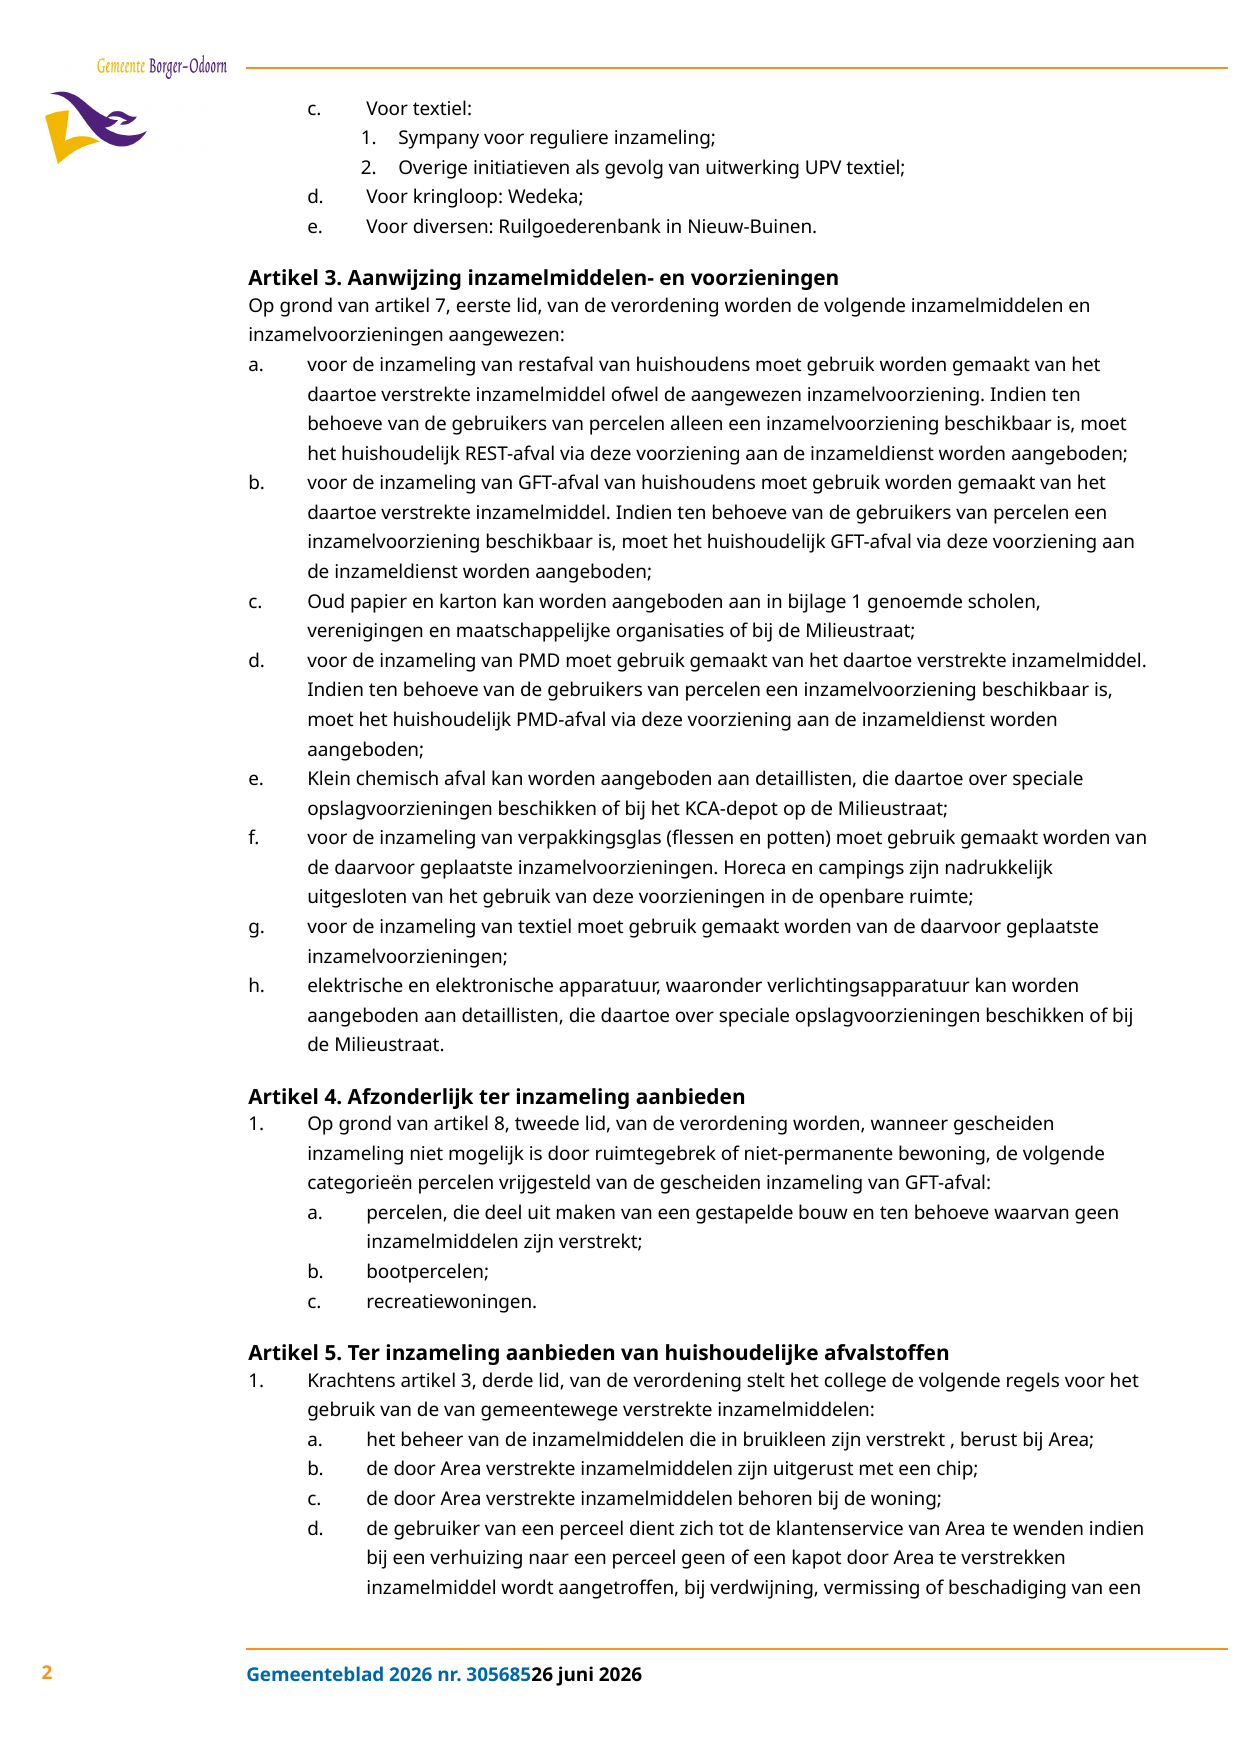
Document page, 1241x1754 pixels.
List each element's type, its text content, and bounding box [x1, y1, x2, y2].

list voor de inzameling van GFT-afval van huishoudens moet gebruik worden gemaakt van het daartoe verstrekte inzamelmiddel. Indien ten behoeve van de gebruikers van percelen een inzamelvoorziening beschikbaar is, moet het huishoudelijk GFT-afval via deze voorziening aan de inzameldienst worden aangeboden; [248, 469, 1152, 584]
text Artikel 3. Aanwijzing inzamelmiddelen- en voorzieningen [248, 263, 1152, 292]
list de gebruiker van een perceel dient zich tot de klantenservice van Area te wenden indien bij een verhuizing naar een perceel geen of een kapot door Area te verstrekken inzamelmiddel wordt aangetroffen, bij verdwijning, vermissing of beschadiging van een [307, 1515, 1152, 1599]
text Artikel 5. Ter inzameling aanbieden van huishoudelijke afvalstoffen [248, 1338, 1152, 1367]
list percelen, die deel uit maken van een gestapelde bouw en ten behoeve waarvan geen inzamelmiddelen zijn verstrekt; [307, 1199, 1152, 1254]
list Voor kringloop: Wedeka; [307, 183, 1152, 209]
list Voor diversen: Ruilgoederenbank in Nieuw-Buinen. [307, 213, 1152, 239]
list Voor textiel: [307, 95, 1152, 121]
list Op grond van artikel 8, tweede lid, van de verordening worden, wanneer gescheiden inzameling niet mogelijk is door ruimtegebrek of niet-permanente bewoning, de volgende categorieën percelen vrijgesteld van de gescheiden inzameling van GFT-afval: [248, 1110, 1152, 1195]
list de door Area verstrekte inzamelmiddelen zijn uitgerust met een chip; [307, 1456, 1152, 1481]
list Overige initiatieven als gevolg van uitwerking UPV textiel; [361, 154, 1152, 180]
list voor de inzameling van textiel moet gebruik gemaakt worden van de daarvoor geplaatste inzamelvoorzieningen; [248, 913, 1152, 968]
list voor de inzameling van restafval van huishoudens moet gebruik worden gemaakt van het daartoe verstrekte inzamelmiddel ofwel de aangewezen inzamelvoorziening. Indien ten behoeve van de gebruikers van percelen alleen een inzamelvoorziening beschikbaar is, moet het huishoudelijk REST-afval via deze voorziening aan de inzameldienst worden aangeboden; [248, 351, 1152, 466]
list recreatiewoningen. [307, 1288, 1152, 1314]
text Artikel 4. Afzonderlijk ter inzameling aanbieden [248, 1082, 1152, 1110]
list voor de inzameling van verpakkingsglas (flessen en potten) moet gebruik gemaakt worden van de daarvoor geplaatste inzamelvoorzieningen. Horeca en campings zijn nadrukkelijk uitgesloten van het gebruik van deze voorzieningen in de openbare ruimte; [248, 824, 1152, 909]
list voor de inzameling van PMD moet gebruik gemaakt van het daartoe verstrekte inzamelmiddel. Indien ten behoeve van de gebruikers van percelen een inzamelvoorziening beschikbaar is, moet het huishoudelijk PMD-afval via deze voorziening aan de inzameldienst worden aangeboden; [248, 647, 1152, 761]
picture [41, 47, 231, 172]
list het beheer van de inzamelmiddelen die in bruikleen zijn verstrekt , berust bij Area; [307, 1426, 1152, 1452]
list bootpercelen; [307, 1258, 1152, 1284]
list Oud papier en karton kan worden aangeboden aan in bijlage 1 genoemde scholen, verenigingen en maatschappelijke organisaties of bij de Milieustraat; [248, 588, 1152, 643]
list Sympany voor reguliere inzameling; [361, 124, 1152, 150]
list Krachtens artikel 3, derde lid, van de verordening stelt het college de volgende regels voor het gebruik van de van gemeentewege verstrekte inzamelmiddelen: [248, 1367, 1152, 1422]
list Klein chemisch afval kan worden aangeboden aan detaillisten, die daartoe over speciale opslagvoorzieningen beschikken of bij het KCA-depot op de Milieustraat; [248, 765, 1152, 821]
list de door Area verstrekte inzamelmiddelen behoren bij de woning; [307, 1485, 1152, 1511]
text Op grond van artikel 7, eerste lid, van de verordening worden de volgende inzamelmiddelen en inzamelvoorzieningen aangewezen: [248, 292, 1152, 347]
list elektrische en elektronische apparatuur, waaronder verlichtingsapparatuur kan worden aangeboden aan detaillisten, die daartoe over speciale opslagvoorzieningen beschikken of bij de Milieustraat. [248, 972, 1152, 1057]
